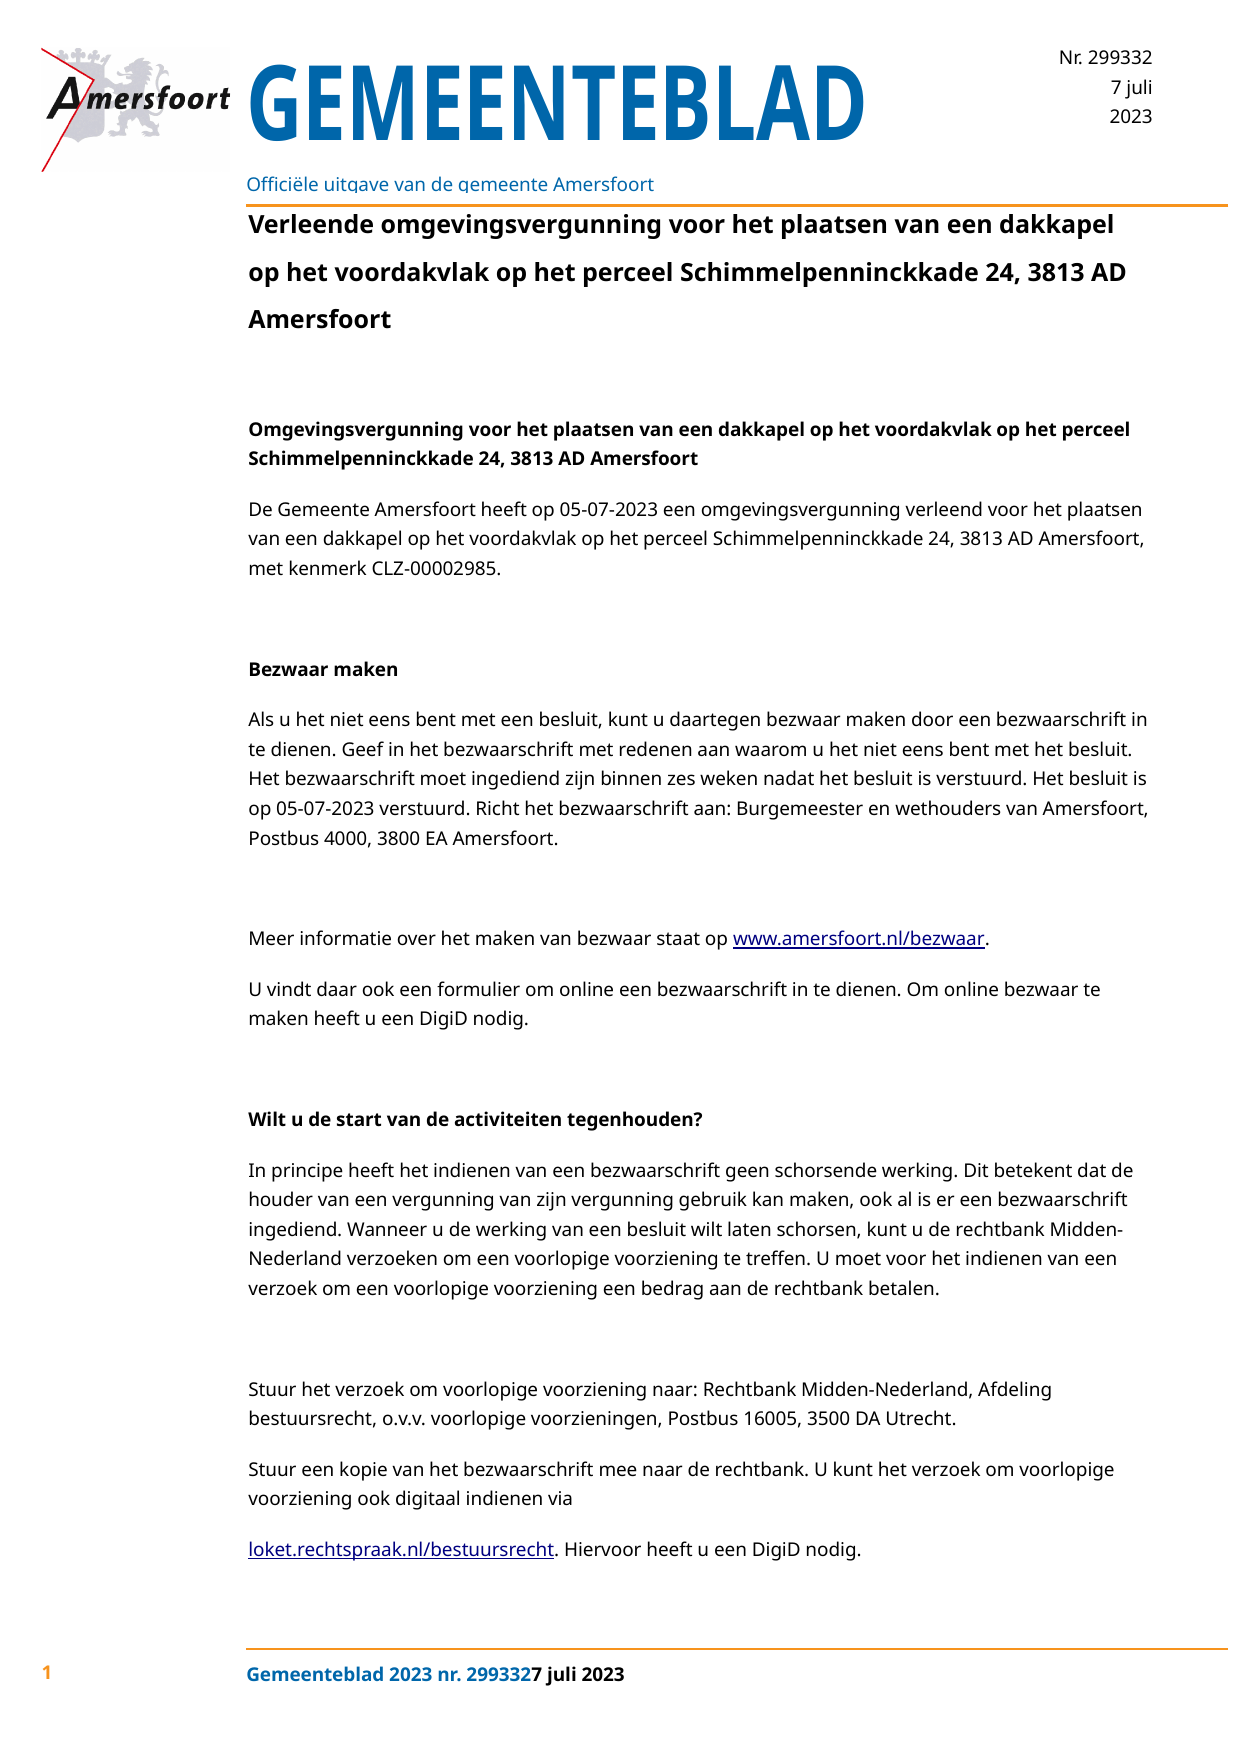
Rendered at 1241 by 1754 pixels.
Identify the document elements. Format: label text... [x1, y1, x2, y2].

text Wilt u de start van de activiteiten tegenhouden? [248, 1106, 1152, 1132]
text loket.rechtspraak.nl/bestuursrecht. Hiervoor heeft u een DigiD nodig. [248, 1536, 1152, 1562]
text Als u het niet eens bent met een besluit, kunt u daartegen bezwaar maken door een bezwaarschrift in te dienen. Geef in het bezwaarschrift met redenen aan waarom u het niet eens bent met het besluit. Het bezwaarschrift moet ingediend zijn binnen zes weken nadat het besluit is verstuurd. Het besluit is op 05-07-2023 verstuurd. Richt het bezwaarschrift aan: Burgemeester en wethouders van Amersfoort, Postbus 4000, 3800 EA Amersfoort. [248, 706, 1152, 850]
text In principe heeft het indienen van een bezwaarschrift geen schorsende werking. Dit betekent dat de houder van een vergunning van zijn vergunning gebruik kan maken, ook al is er een bezwaarschrift ingediend. Wanneer u de werking van een besluit wilt laten schorsen, kunt u de rechtbank Midden-Nederland verzoeken om een voorlopige voorziening te treffen. U moet voor het indienen van een verzoek om een voorlopige voorziening een bedrag aan de rechtbank betalen. [248, 1157, 1152, 1301]
text Meer informatie over het maken van bezwaar staat op www.amersfoort.nl/bezwaar. [248, 926, 1152, 951]
text Bezwaar maken [248, 656, 1152, 682]
text Stuur een kopie van het bezwaarschrift mee naar de rechtbank. U kunt het verzoek om voorlopige voorziening ook digitaal indienen via [248, 1456, 1152, 1511]
text De Gemeente Amersfoort heeft op 05-07-2023 een omgevingsvergunning verleend voor het plaatsen van een dakkapel op het voordakvlak op het perceel Schimmelpenninckkade 24, 3813 AD Amersfoort, met kenmerk CLZ-00002985. [248, 496, 1152, 581]
text U vindt daar ook een formulier om online een bezwaarschrift in te dienen. Om online bezwaar te maken heeft u een DigiD nodig. [248, 976, 1152, 1031]
text Stuur het verzoek om voorlopige voorziening naar: Rechtbank Midden-Nederland, Afdeling bestuursrecht, o.v.v. voorlopige voorzieningen, Postbus 16005, 3500 DA Utrecht. [248, 1376, 1152, 1431]
text Omgevingsvergunning voor het plaatsen van een dakkapel op het voordakvlak op het perceel Schimmelpenninckkade 24, 3813 AD Amersfoort [248, 416, 1152, 471]
picture [41, 47, 231, 172]
text Verleende omgevingsvergunning voor het plaatsen van een dakkapel op het voordakvlak op het perceel Schimmelpenninckkade 24, 3813 AD Amersfoort [248, 207, 1152, 336]
